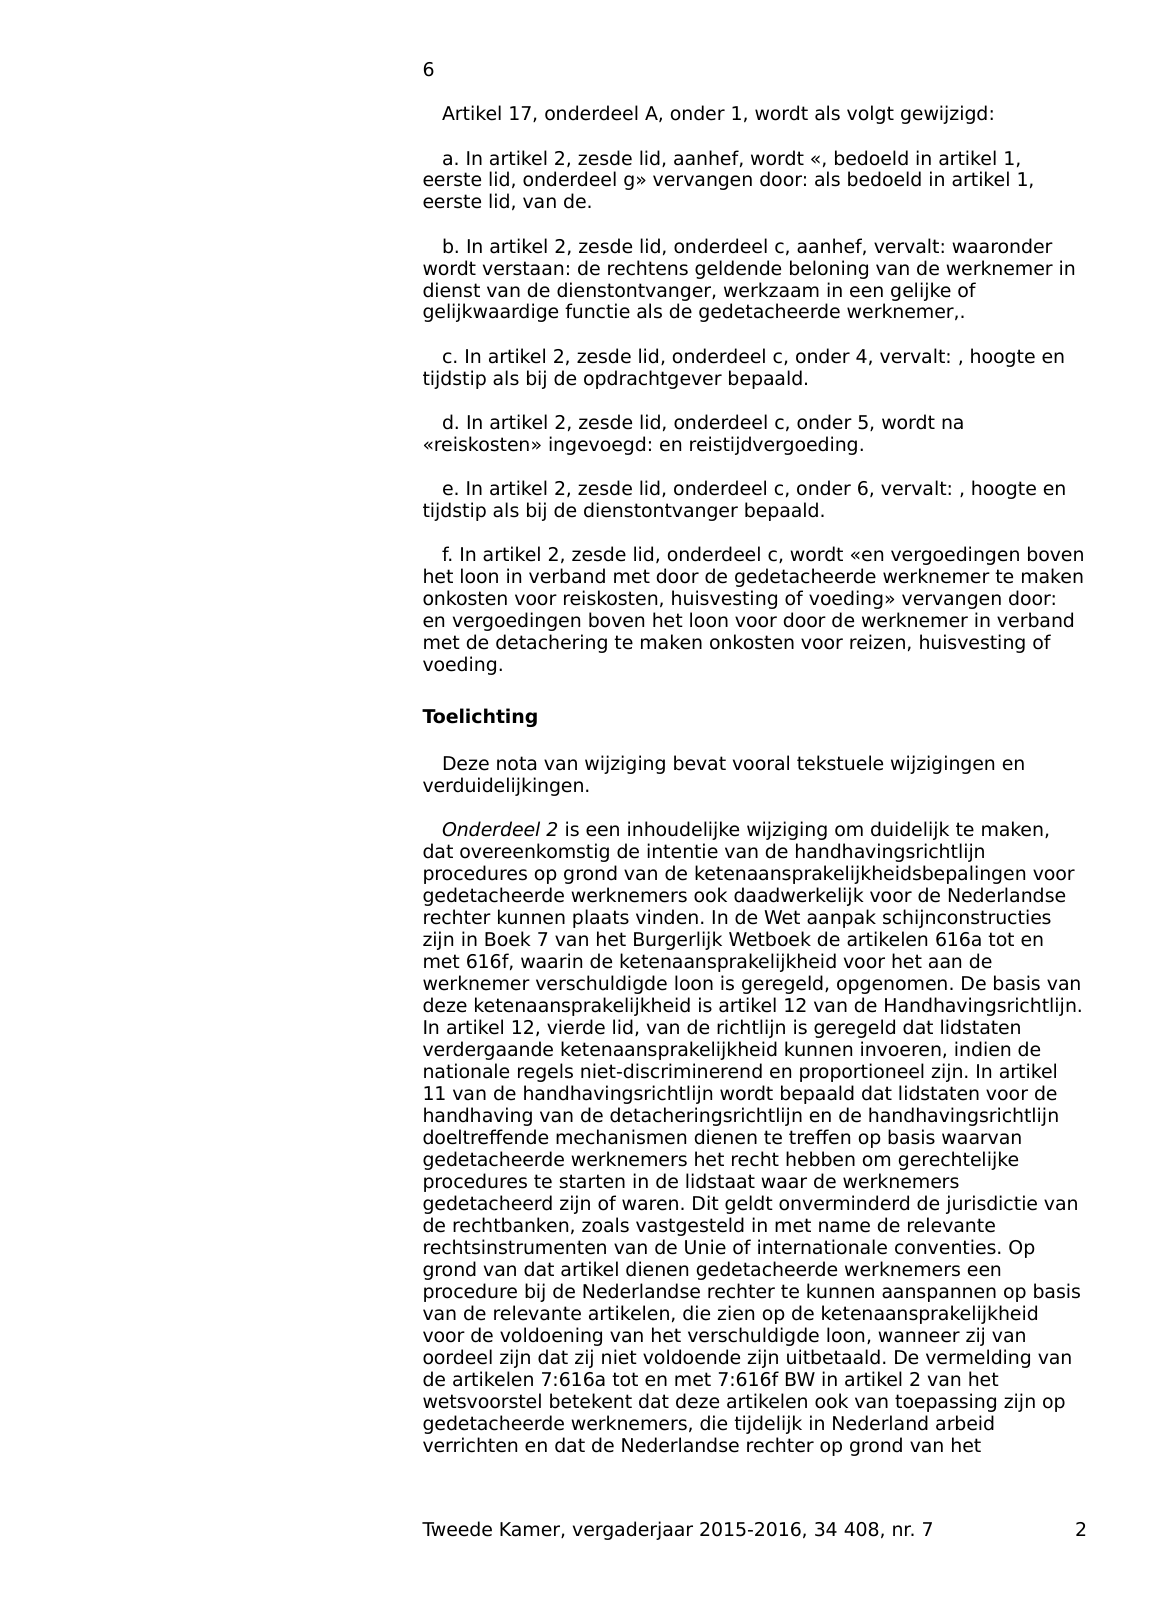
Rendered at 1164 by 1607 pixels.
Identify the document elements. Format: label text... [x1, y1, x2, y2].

text Artikel 17, onderdeel A, onder 1, wordt als volgt gewijzigd: [422, 103, 1087, 125]
text f. In artikel 2, zesde lid, onderdeel c, wordt «en vergoedingen boven het loon in verband met door de gedetacheerde werknemer te maken onkosten voor reiskosten, huisvesting of voeding» vervangen door: en vergoedingen boven het loon voor door de werknemer in verband met de detachering te maken onkosten voor reizen, huisvesting of voeding. [422, 544, 1087, 676]
subtitle Toelichting [422, 706, 1087, 728]
text a. In artikel 2, zesde lid, aanhef, wordt «, bedoeld in artikel 1, eerste lid, onderdeel g» vervangen door: als bedoeld in artikel 1, eerste lid, van de. [422, 147, 1087, 213]
text b. In artikel 2, zesde lid, onderdeel c, aanhef, vervalt: waaronder wordt verstaan: de rechtens geldende beloning van de werknemer in dienst van de dienstontvanger, werkzaam in een gelijke of gelijkwaardige functie als de gedetacheerde werknemer,. [422, 236, 1087, 323]
text Deze nota van wijziging bevat vooral tekstuele wijzigingen en verduidelijkingen. [422, 753, 1087, 797]
text d. In artikel 2, zesde lid, onderdeel c, onder 5, wordt na «reiskosten» ingevoegd: en reistijdvergoeding. [422, 412, 1087, 456]
text Onderdeel 2 is een inhoudelijke wijziging om duidelijk te maken, dat overeenkomstig de intentie van de handhavingsrichtlijn procedures op grond van de ketenaansprakelijkheidsbepalingen voor gedetacheerde werknemers ook daadwerkelijk voor de Nederlandse rechter kunnen plaats vinden. In de Wet aanpak schijnconstructies zijn in Boek 7 van het Burgerlijk Wetboek de artikelen 616a tot en met 616f, waarin de ketenaansprakelijkheid voor het aan de werknemer verschuldigde loon is geregeld, opgenomen. De basis van deze ketenaansprakelijkheid is artikel 12 van de Handhavingsrichtlijn. In artikel 12, vierde lid, van de richtlijn is geregeld dat lidstaten verdergaande ketenaansprakelijkheid kunnen invoeren, indien de nationale regels niet-discriminerend en proportioneel zijn. In artikel 11 van de handhavingsrichtlijn wordt bepaald dat lidstaten voor de handhaving van de detacheringsrichtlijn en de handhavingsrichtlijn doeltreffende mechanismen dienen te treffen op basis waarvan gedetacheerde werknemers het recht hebben om gerechtelijke procedures te starten in de lidstaat waar de werknemers gedetacheerd zijn of waren. Dit geldt onverminderd de jurisdictie van de rechtbanken, zoals vastgesteld in met name de relevante rechtsinstrumenten van de Unie of internationale conventies. Op grond van dat artikel dienen gedetacheerde werknemers een procedure bij de Nederlandse rechter te kunnen aanspannen op basis van de relevante artikelen, die zien op de ketenaansprakelijkheid voor de voldoening van het verschuldigde loon, wanneer zij van oordeel zijn dat zij niet voldoende zijn uitbetaald. De vermelding van de artikelen 7:616a tot en met 7:616f BW in artikel 2 van het wetsvoorstel betekent dat deze artikelen ook van toepassing zijn op gedetacheerde werknemers, die tijdelijk in Nederland arbeid verrichten en dat de Nederlandse rechter op grond van het [422, 819, 1087, 1456]
text c. In artikel 2, zesde lid, onderdeel c, onder 4, vervalt: , hoogte en tijdstip als bij de opdrachtgever bepaald. [422, 346, 1087, 389]
text e. In artikel 2, zesde lid, onderdeel c, onder 6, vervalt: , hoogte en tijdstip als bij de dienstontvanger bepaald. [422, 478, 1087, 522]
subtitle 6 [422, 59, 1087, 81]
